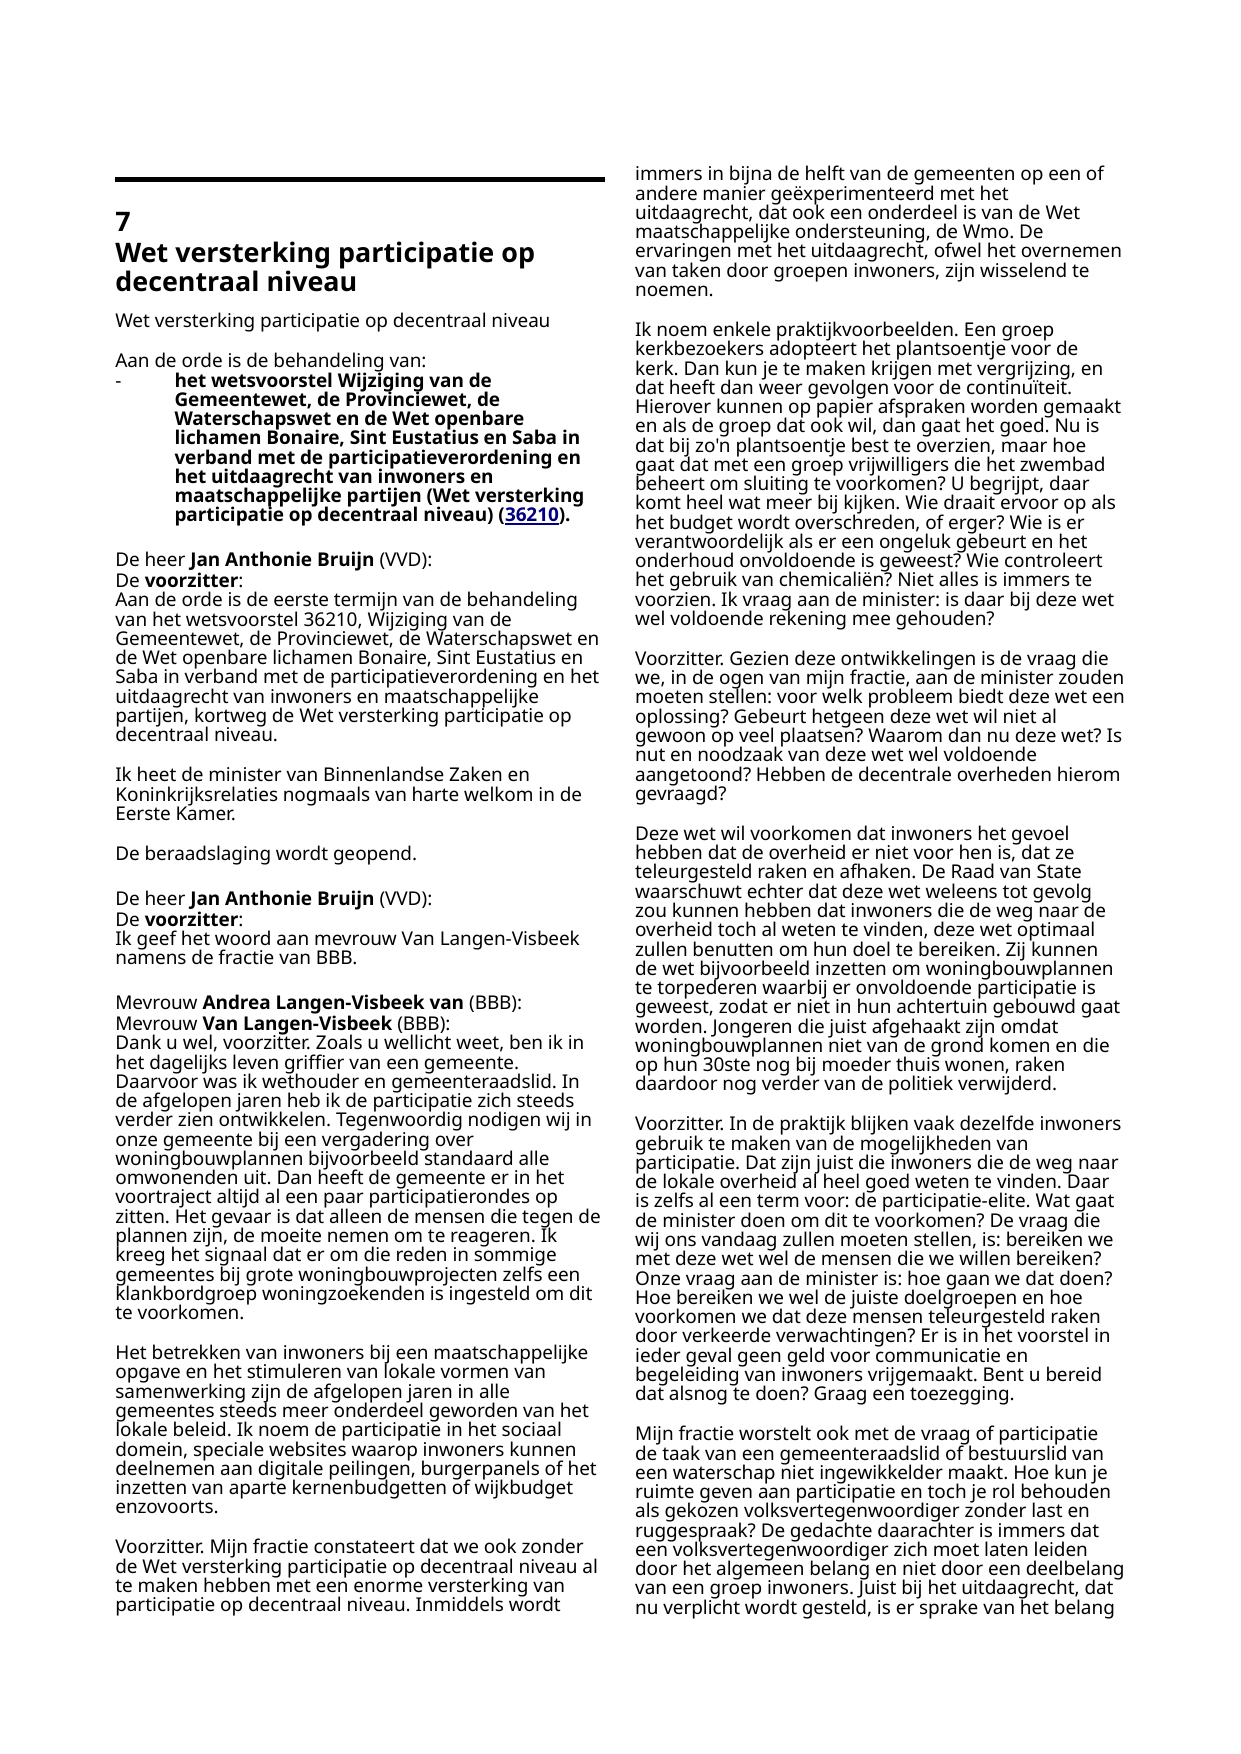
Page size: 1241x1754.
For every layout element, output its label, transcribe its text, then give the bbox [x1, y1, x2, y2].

text Mevrouw Van Langen-Visbeek (BBB): [115, 1015, 605, 1034]
text Voorzitter. Gezien deze ontwikkelingen is de vraag die we, in de ogen van mijn fractie, aan de minister zouden moeten stellen: voor welk probleem biedt deze wet een oplossing? Gebeurt hetgeen deze wet wil niet al gewoon op veel plaatsen? Waarom dan nu deze wet? Is nut en noodzaak van deze wet wel voldoende aangetoond? Hebben de decentrale overheden hierom gevraagd? [635, 650, 1125, 804]
text Ik geef het woord aan mevrouw Van Langen-Visbeek namens de fractie van BBB. [115, 930, 605, 968]
text Deze wet wil voorkomen dat inwoners het gevoel hebben dat de overheid er niet voor hen is, dat ze teleurgesteld raken en afhaken. De Raad van State waarschuwt echter dat deze wet weleens tot gevolg zou kunnen hebben dat inwoners die de weg naar de overheid toch al weten te vinden, deze wet optimaal zullen benutten om hun doel te bereiken. Zij kunnen de wet bijvoorbeeld inzetten om woningbouwplannen te torpederen waarbij er onvoldoende participatie is geweest, zodat er niet in hun achtertuin gebouwd gaat worden. Jongeren die juist afgehaakt zijn omdat woningbouwplannen niet van de grond komen en die op hun 30ste nog bij moeder thuis wonen, raken daardoor nog verder van de politiek verwijderd. [635, 825, 1125, 1095]
text De heer Jan Anthonie Bruijn (VVD): [115, 885, 605, 911]
text immers in bijna de helft van de gemeenten op een of andere manier geëxperimenteerd met het uitdaagrecht, dat ook een onderdeel is van de Wet maatschappelijke ondersteuning, de Wmo. De ervaringen met het uitdaagrecht, ofwel het overnemen van taken door groepen inwoners, zijn wisselend te noemen. [635, 165, 1125, 300]
text Mijn fractie worstelt ook met de vraag of participatie de taak van een gemeenteraadslid of bestuurslid van een waterschap niet ingewikkelder maakt. Hoe kun je ruimte geven aan participatie en toch je rol behouden als gekozen volksvertegenwoordiger zonder last en ruggespraak? De gedachte daarachter is immers dat een volksvertegenwoordiger zich moet laten leiden door het algemeen belang en niet door een deelbelang van een groep inwoners. Juist bij het uitdaagrecht, dat nu verplicht wordt gesteld, is er sprake van het belang [635, 1425, 1125, 1618]
text Het betrekken van inwoners bij een maatschappelijke opgave en het stimuleren van lokale vormen van samenwerking zijn de afgelopen jaren in alle gemeentes steeds meer onderdeel geworden van het lokale beleid. Ik noem de participatie in het sociaal domein, speciale websites waarop inwoners kunnen deelnemen aan digitale peilingen, burgerpanels of het inzetten van aparte kernenbudgetten of wijkbudget enzovoorts. [115, 1344, 605, 1518]
text Voorzitter. Mijn fractie constateert dat we ook zonder de Wet versterking participatie op decentraal niveau al te maken hebben met een enorme versterking van participatie op decentraal niveau. Inmiddels wordt [115, 1538, 605, 1615]
text Aan de orde is de eerste termijn van de behandeling van het wetsvoorstel 36210, Wijziging van de Gemeentewet, de Provinciewet, de Waterschapswet en de Wet openbare lichamen Bonaire, Sint Eustatius en Saba in verband met de participatieverordening en het uitdaagrecht van inwoners en maatschappelijke partijen, kortweg de Wet versterking participatie op decentraal niveau. [115, 591, 605, 746]
text De voorzitter: [115, 572, 605, 591]
text De voorzitter: [115, 911, 605, 930]
text Wet versterking participatie op decentraal niveau [115, 312, 605, 332]
text 7 [115, 203, 605, 239]
text De beraadslaging wordt geopend. [115, 845, 605, 864]
text Ik heet de minister van Binnenlandse Zaken en Koninkrijksrelaties nogmaals van harte welkom in de Eerste Kamer. [115, 766, 605, 824]
text Ik noem enkele praktijkvoorbeelden. Een groep kerkbezoekers adopteert het plantsoentje voor de kerk. Dan kun je te maken krijgen met vergrijzing, en dat heeft dan weer gevolgen voor de continuïteit. Hierover kunnen op papier afspraken worden gemaakt en als de groep dat ook wil, dan gaat het goed. Nu is dat bij zo'n plantsoentje best te overzien, maar hoe gaat dat met een groep vrijwilligers die het zwembad beheert om sluiting te voorkomen? U begrijpt, daar komt heel wat meer bij kijken. Wie draait ervoor op als het budget wordt overschreden, of erger? Wie is er verantwoordelijk als er een ongeluk gebeurt en het onderhoud onvoldoende is geweest? Wie controleert het gebruik van chemicaliën? Niet alles is immers te voorzien. Ik vraag aan de minister: is daar bij deze wet wel voldoende rekening mee gehouden? [635, 321, 1125, 629]
text De heer Jan Anthonie Bruijn (VVD): [115, 546, 605, 572]
list het wetsvoorstel Wijziging van de Gemeentewet, de Provinciewet, de Waterschapswet en de Wet openbare lichamen Bonaire, Sint Eustatius en Saba in verband met de participatieverordening en het uitdaagrecht van inwoners en maatschappelijke partijen (Wet versterking participatie op decentraal niveau) (36210). [115, 372, 605, 526]
text Aan de orde is de behandeling van: [115, 352, 605, 372]
text Voorzitter. In de praktijk blijken vaak dezelfde inwoners gebruik te maken van de mogelijkheden van participatie. Dat zijn juist die inwoners die de weg naar de lokale overheid al heel goed weten te vinden. Daar is zelfs al een term voor: de participatie-elite. Wat gaat de minister doen om dit te voorkomen? De vraag die wij ons vandaag zullen moeten stellen, is: bereiken we met deze wet wel de mensen die we willen bereiken? Onze vraag aan de minister is: hoe gaan we dat doen? Hoe bereiken we wel de juiste doelgroepen en hoe voorkomen we dat deze mensen teleurgesteld raken door verkeerde verwachtingen? Er is in het voorstel in ieder geval geen geld voor communicatie en begeleiding van inwoners vrijgemaakt. Bent u bereid dat alsnog te doen? Graag een toezegging. [635, 1115, 1125, 1404]
text Mevrouw Andrea Langen-Visbeek van (BBB): [115, 989, 605, 1015]
text Dank u wel, voorzitter. Zoals u wellicht weet, ben ik in het dagelijks leven griffier van een gemeente. Daarvoor was ik wethouder en gemeenteraadslid. In de afgelopen jaren heb ik de participatie zich steeds verder zien ontwikkelen. Tegenwoordig nodigen wij in onze gemeente bij een vergadering over woningbouwplannen bijvoorbeeld standaard alle omwonenden uit. Dan heeft de gemeente er in het voortraject altijd al een paar participatierondes op zitten. Het gevaar is dat alleen de mensen die tegen de plannen zijn, de moeite nemen om te reageren. Ik kreeg het signaal dat er om die reden in sommige gemeentes bij grote woningbouwprojecten zelfs een klankbordgroep woningzoekenden is ingesteld om dit te voorkomen. [115, 1034, 605, 1323]
text Wet versterking participatie op decentraal niveau [115, 239, 605, 312]
